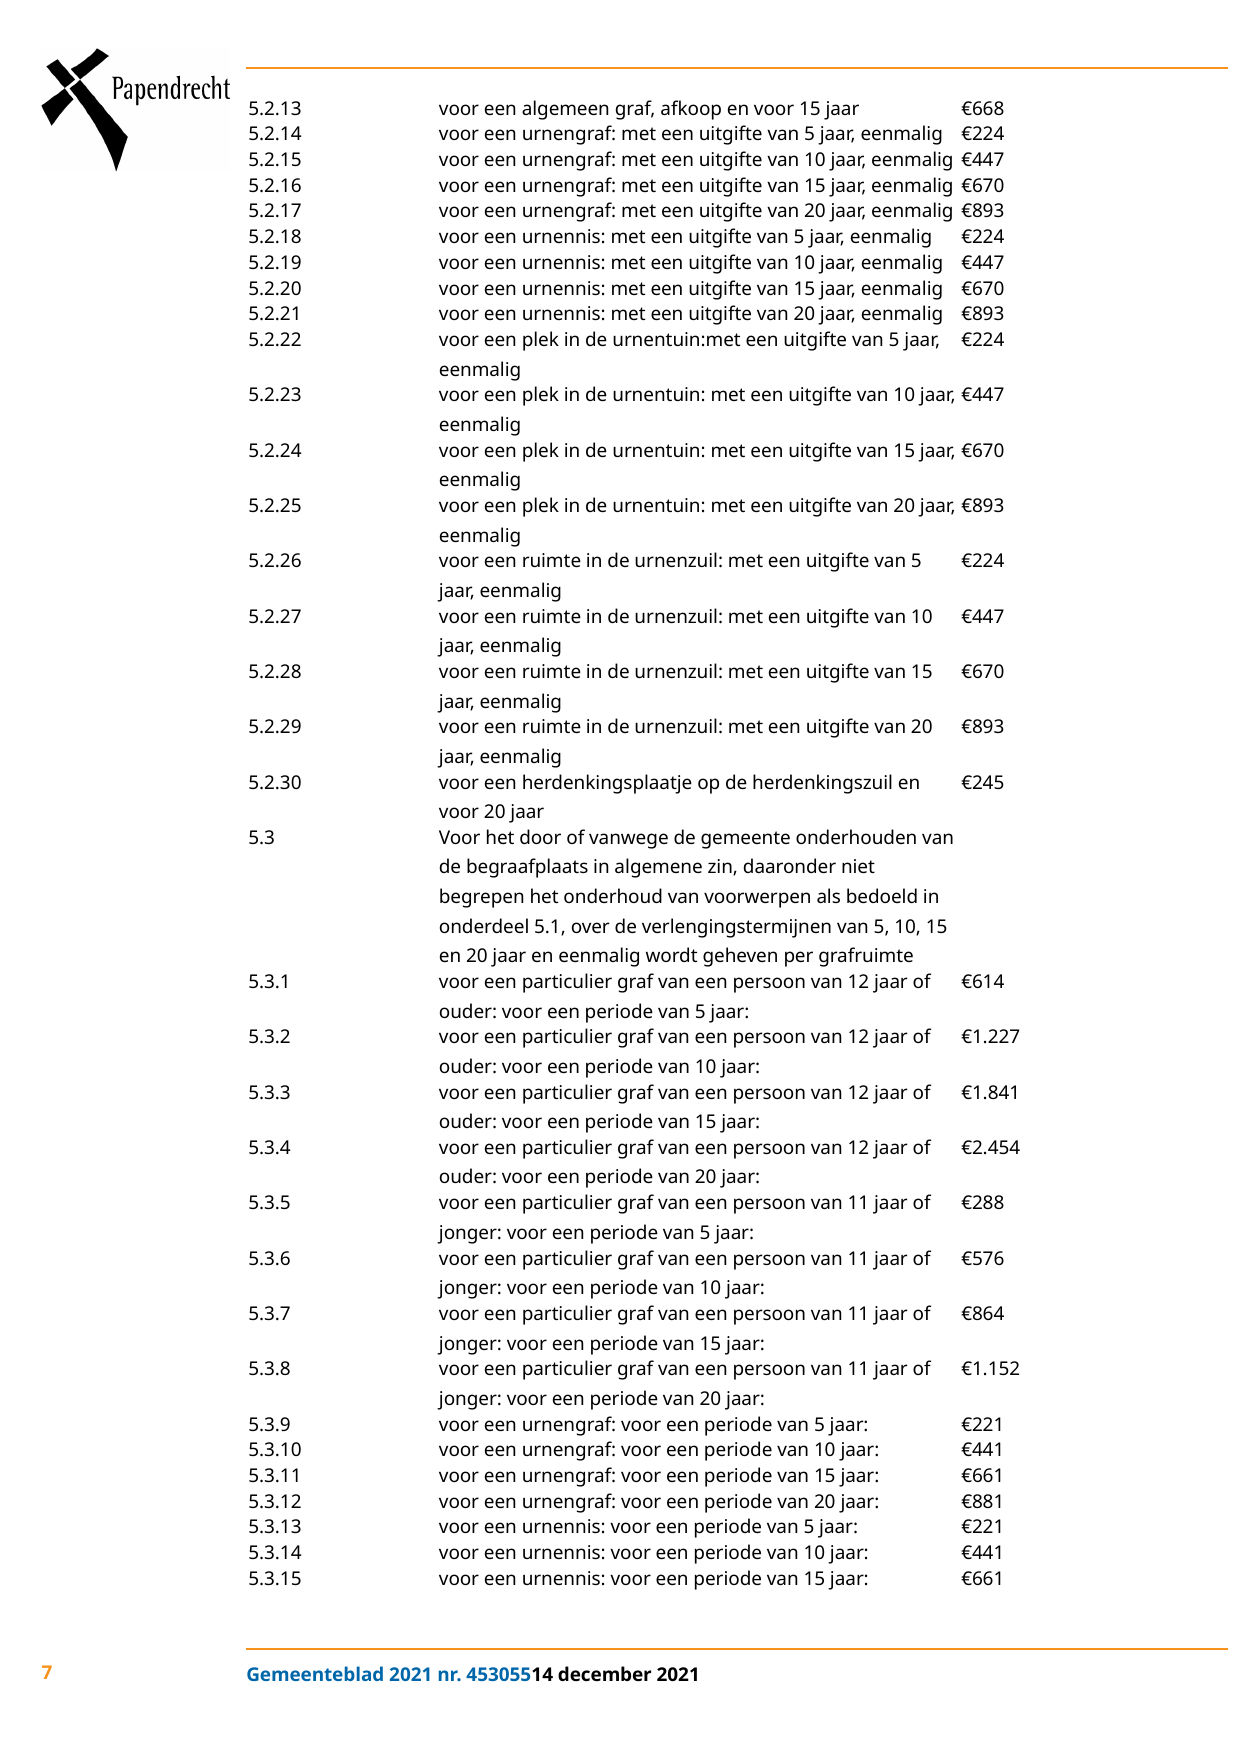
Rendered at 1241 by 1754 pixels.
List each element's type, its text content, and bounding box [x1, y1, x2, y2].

table_cell €614 [961, 968, 1152, 1023]
table_cell 5.2.19 [248, 249, 439, 275]
table_cell €221 [961, 1514, 1152, 1539]
table_cell 5.3.5 [248, 1190, 439, 1245]
table_cell voor een urnennis: met een uitgifte van 20 jaar, eenmalig [439, 301, 961, 326]
table_cell voor een algemeen graf, afkoop en voor 15 jaar [439, 95, 961, 121]
table_cell €881 [961, 1488, 1152, 1514]
table_cell 5.2.16 [248, 172, 439, 198]
table_cell €2.454 [961, 1134, 1152, 1189]
table_cell voor een particulier graf van een persoon van 11 jaar of jonger: voor een periode van 20 jaar: [439, 1355, 961, 1411]
table_cell 5.2.18 [248, 224, 439, 249]
table_cell voor een urnengraf: voor een periode van 15 jaar: [439, 1462, 961, 1488]
table_cell €245 [961, 769, 1152, 824]
table_cell €447 [961, 603, 1152, 658]
table_cell €893 [961, 492, 1152, 548]
table_cell voor een urnengraf: voor een periode van 10 jaar: [439, 1436, 961, 1462]
table_cell 5.2.20 [248, 275, 439, 301]
table_cell €864 [961, 1300, 1152, 1355]
table_cell €670 [961, 437, 1152, 492]
table_cell voor een ruimte in de urnenzuil: met een uitgifte van 10 jaar, eenmalig [439, 603, 961, 658]
table_cell 5.3.10 [248, 1436, 439, 1462]
table_cell 5.2.15 [248, 146, 439, 172]
table_cell €447 [961, 382, 1152, 437]
table_cell €1.841 [961, 1079, 1152, 1134]
table_cell voor een urnengraf: met een uitgifte van 20 jaar, eenmalig [439, 198, 961, 223]
table_cell 5.2.21 [248, 301, 439, 326]
table_cell 5.3.4 [248, 1134, 439, 1189]
table_cell 5.3.1 [248, 968, 439, 1023]
table_cell voor een plek in de urnentuin: met een uitgifte van 10 jaar, eenmalig [439, 382, 961, 437]
table_cell 5.2.23 [248, 382, 439, 437]
table_cell 5.3.6 [248, 1245, 439, 1300]
table_cell 5.2.13 [248, 95, 439, 121]
table_cell 5.3.13 [248, 1514, 439, 1539]
table_cell 5.2.17 [248, 198, 439, 223]
table_cell voor een ruimte in de urnenzuil: met een uitgifte van 15 jaar, eenmalig [439, 658, 961, 713]
table_cell voor een ruimte in de urnenzuil: met een uitgifte van 5 jaar, eenmalig [439, 548, 961, 603]
table_cell 5.2.27 [248, 603, 439, 658]
table_cell voor een urnengraf: met een uitgifte van 10 jaar, eenmalig [439, 146, 961, 172]
table_cell €661 [961, 1565, 1152, 1591]
table_cell voor een plek in de urnentuin: met een uitgifte van 15 jaar, eenmalig [439, 437, 961, 492]
table_cell 5.2.25 [248, 492, 439, 548]
table_cell voor een ruimte in de urnenzuil: met een uitgifte van 20 jaar, eenmalig [439, 714, 961, 769]
table_cell voor een particulier graf van een persoon van 12 jaar of ouder: voor een periode van 5 jaar: [439, 968, 961, 1023]
table_cell 5.3.15 [248, 1565, 439, 1591]
table_cell Voor het door of vanwege de gemeente onderhouden van de begraafplaats in algemene zin, daaronder niet begrepen het onderhoud van voorwerpen als bedoeld in onderdeel 5.1, over de verlengingstermijnen van 5, 10, 15 en 20 jaar en eenmalig wordt geheven per grafruimte [439, 824, 961, 968]
table_cell voor een urnennis: met een uitgifte van 10 jaar, eenmalig [439, 249, 961, 275]
table_cell voor een urnennis: voor een periode van 5 jaar: [439, 1514, 961, 1539]
table_cell voor een particulier graf van een persoon van 11 jaar of jonger: voor een periode van 10 jaar: [439, 1245, 961, 1300]
table_cell voor een particulier graf van een persoon van 12 jaar of ouder: voor een periode van 20 jaar: [439, 1134, 961, 1189]
table_cell 5.3.11 [248, 1462, 439, 1488]
table_cell €1.227 [961, 1024, 1152, 1079]
table_cell voor een plek in de urnentuin:met een uitgifte van 5 jaar, eenmalig [439, 326, 961, 382]
table_cell 5.2.29 [248, 714, 439, 769]
table_cell voor een particulier graf van een persoon van 12 jaar of ouder: voor een periode van 10 jaar: [439, 1024, 961, 1079]
table_cell [961, 824, 1152, 968]
table_cell 5.2.26 [248, 548, 439, 603]
table_cell 5.2.14 [248, 121, 439, 146]
table_cell voor een urnengraf: met een uitgifte van 15 jaar, eenmalig [439, 172, 961, 198]
table_cell €576 [961, 1245, 1152, 1300]
table_cell €1.152 [961, 1355, 1152, 1411]
table_cell €893 [961, 301, 1152, 326]
table_cell €224 [961, 121, 1152, 146]
table_cell €447 [961, 146, 1152, 172]
table_cell €224 [961, 326, 1152, 382]
table_cell voor een urnennis: voor een periode van 10 jaar: [439, 1539, 961, 1565]
table_cell voor een particulier graf van een persoon van 11 jaar of jonger: voor een periode van 5 jaar: [439, 1190, 961, 1245]
table_cell 5.3.9 [248, 1411, 439, 1436]
table_cell 5.2.30 [248, 769, 439, 824]
table_cell voor een urnennis: met een uitgifte van 15 jaar, eenmalig [439, 275, 961, 301]
table_cell 5.3.2 [248, 1024, 439, 1079]
table_cell €441 [961, 1436, 1152, 1462]
table_cell voor een herdenkingsplaatje op de herdenkingszuil en voor 20 jaar [439, 769, 961, 824]
table_cell voor een plek in de urnentuin: met een uitgifte van 20 jaar, eenmalig [439, 492, 961, 548]
table_cell €670 [961, 658, 1152, 713]
table_cell €661 [961, 1462, 1152, 1488]
table_cell €288 [961, 1190, 1152, 1245]
table_cell voor een particulier graf van een persoon van 12 jaar of ouder: voor een periode van 15 jaar: [439, 1079, 961, 1134]
table_cell 5.3.12 [248, 1488, 439, 1514]
table_cell €224 [961, 548, 1152, 603]
table_cell €893 [961, 714, 1152, 769]
table_cell €670 [961, 172, 1152, 198]
table_cell voor een urnennis: voor een periode van 15 jaar: [439, 1565, 961, 1591]
table_cell voor een urnennis: met een uitgifte van 5 jaar, eenmalig [439, 224, 961, 249]
table_cell €447 [961, 249, 1152, 275]
table_cell 5.3.7 [248, 1300, 439, 1355]
table_cell €224 [961, 224, 1152, 249]
table_cell 5.3.8 [248, 1355, 439, 1411]
table_cell €668 [961, 95, 1152, 121]
table_cell voor een urnengraf: met een uitgifte van 5 jaar, eenmalig [439, 121, 961, 146]
table_cell €893 [961, 198, 1152, 223]
table_cell 5.3.3 [248, 1079, 439, 1134]
table_cell 5.2.22 [248, 326, 439, 382]
table_cell voor een urnengraf: voor een periode van 5 jaar: [439, 1411, 961, 1436]
table_cell voor een urnengraf: voor een periode van 20 jaar: [439, 1488, 961, 1514]
table_cell 5.2.28 [248, 658, 439, 713]
table_cell 5.3 [248, 824, 439, 968]
picture [41, 47, 231, 172]
table_cell €221 [961, 1411, 1152, 1436]
table_cell 5.2.24 [248, 437, 439, 492]
table_cell €441 [961, 1539, 1152, 1565]
table_cell €670 [961, 275, 1152, 301]
table_cell 5.3.14 [248, 1539, 439, 1565]
table_cell voor een particulier graf van een persoon van 11 jaar of jonger: voor een periode van 15 jaar: [439, 1300, 961, 1355]
